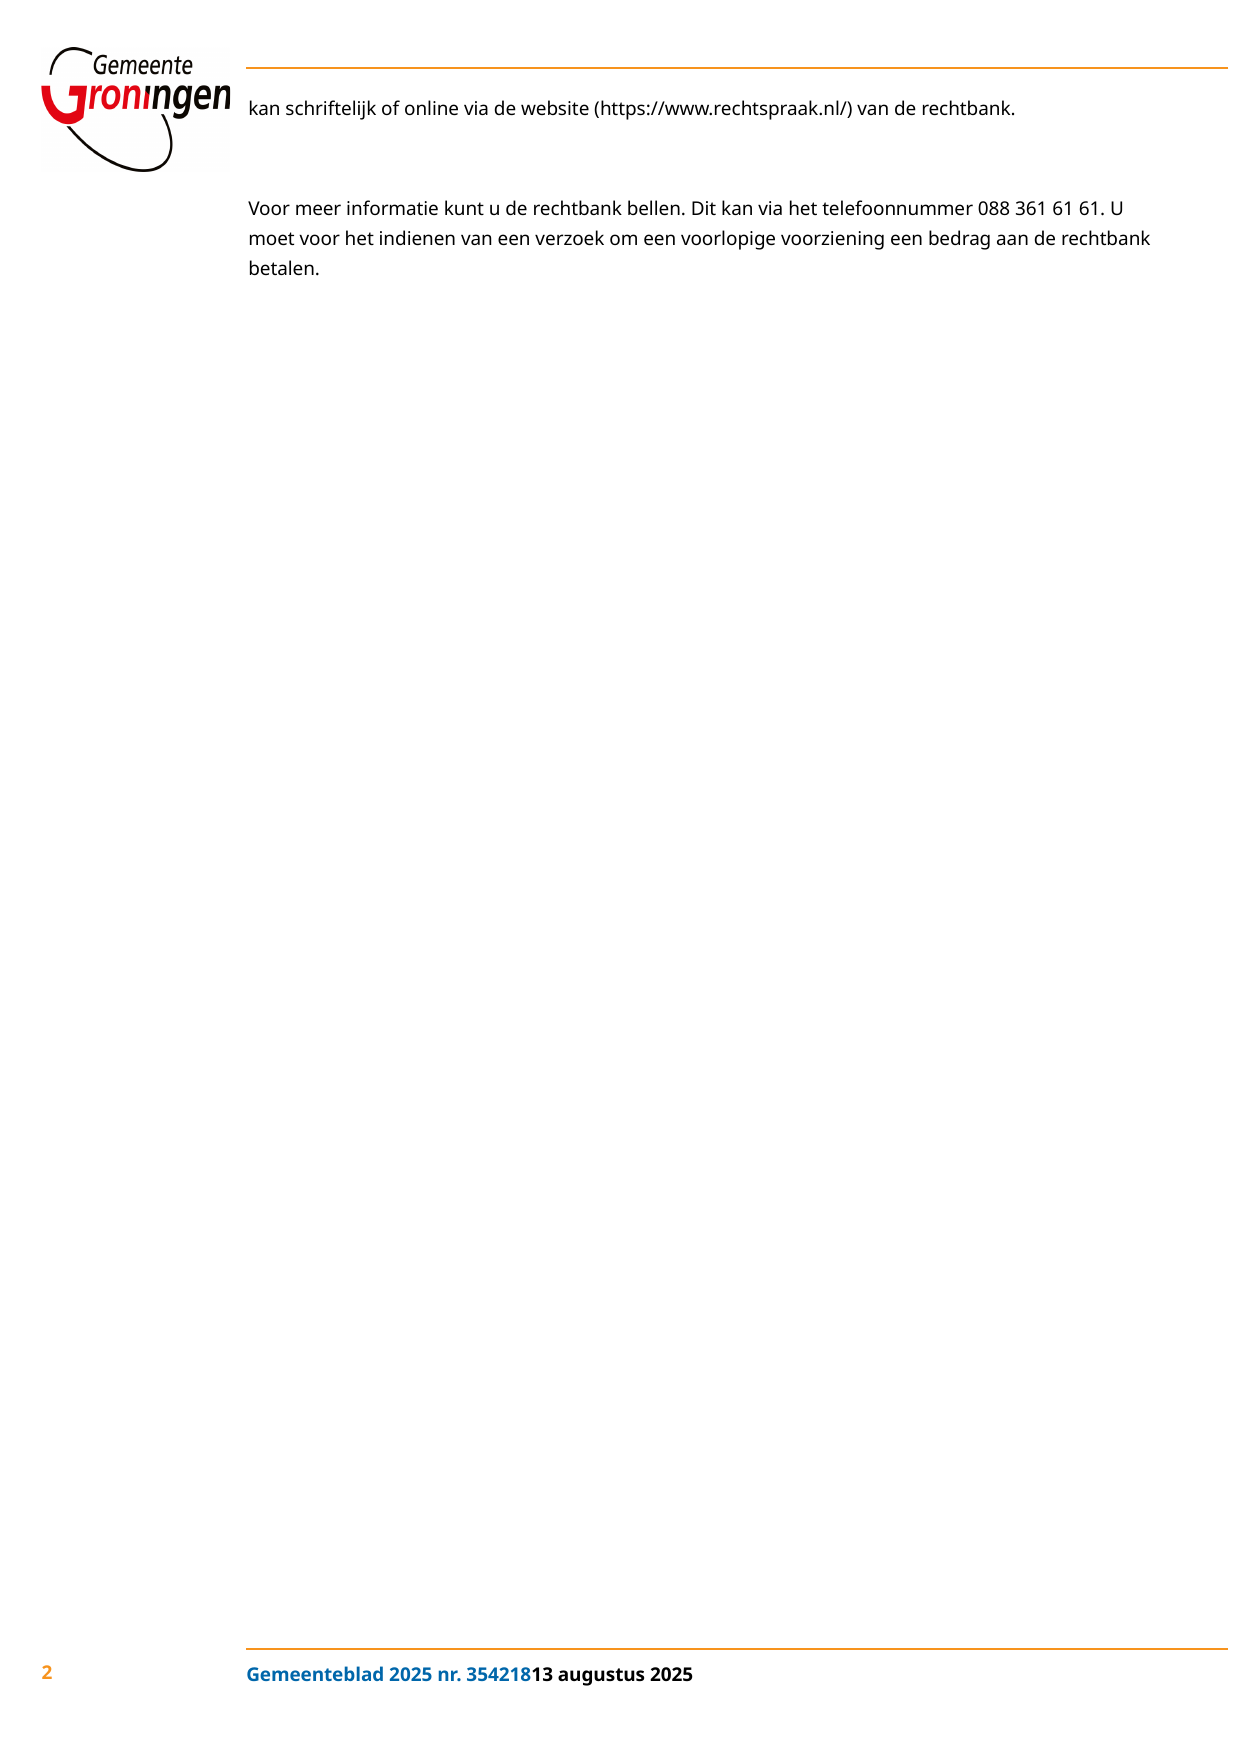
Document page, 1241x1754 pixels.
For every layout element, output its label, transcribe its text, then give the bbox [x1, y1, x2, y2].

text Voor meer informatie kunt u de rechtbank bellen. Dit kan via het telefoonnummer 088 361 61 61. U moet voor het indienen van een verzoek om een voorlopige voorziening een bedrag aan de rechtbank betalen. [248, 196, 1152, 281]
picture [41, 47, 231, 172]
text kan schriftelijk of online via de website (https://www.rechtspraak.nl/) van de rechtbank. [248, 95, 1152, 121]
